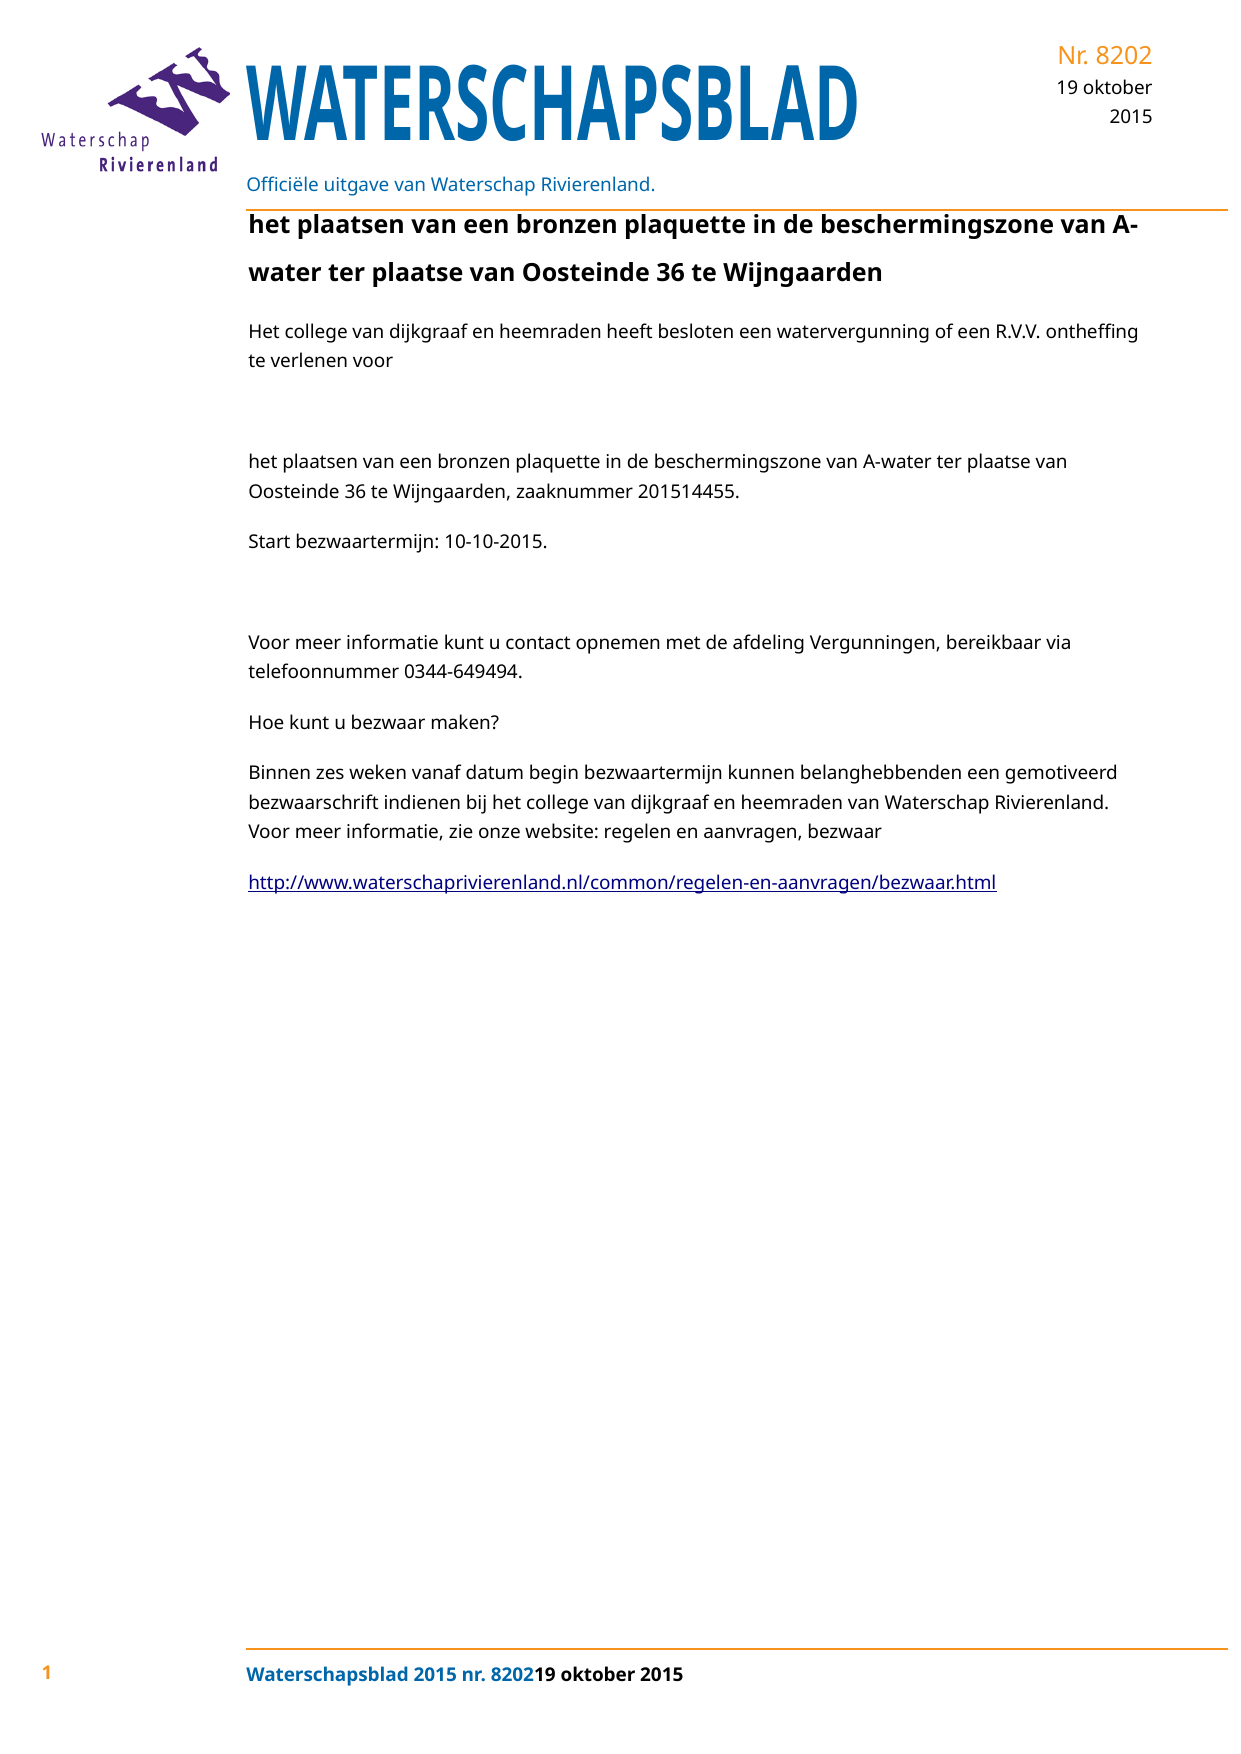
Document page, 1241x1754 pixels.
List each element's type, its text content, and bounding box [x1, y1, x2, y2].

text http://www.waterschaprivierenland.nl/common/regelen-en-aanvragen/bezwaar.html [248, 869, 1152, 895]
text Het college van dijkgraaf en heemraden heeft besloten een watervergunning of een R.V.V. ontheffing te verlenen voor [248, 318, 1152, 373]
text het plaatsen van een bronzen plaquette in de beschermingszone van A-water ter plaatse van Oosteinde 36 te Wijngaarden [248, 211, 1152, 288]
text Voor meer informatie kunt u contact opnemen met de afdeling Vergunningen, bereikbaar via telefoonnummer 0344-649494. [248, 629, 1152, 684]
text Hoe kunt u bezwaar maken? [248, 709, 1152, 735]
text Start bezwaartermijn: 10-10-2015. [248, 528, 1152, 554]
text Binnen zes weken vanaf datum begin bezwaartermijn kunnen belanghebbenden een gemotiveerd bezwaarschrift indienen bij het college van dijkgraaf en heemraden van Waterschap Rivierenland. Voor meer informatie, zie onze website: regelen en aanvragen, bezwaar [248, 759, 1152, 844]
text het plaatsen van een bronzen plaquette in de beschermingszone van A-water ter plaatse van Oosteinde 36 te Wijngaarden, zaaknummer 201514455. [248, 448, 1152, 504]
picture [41, 47, 231, 172]
